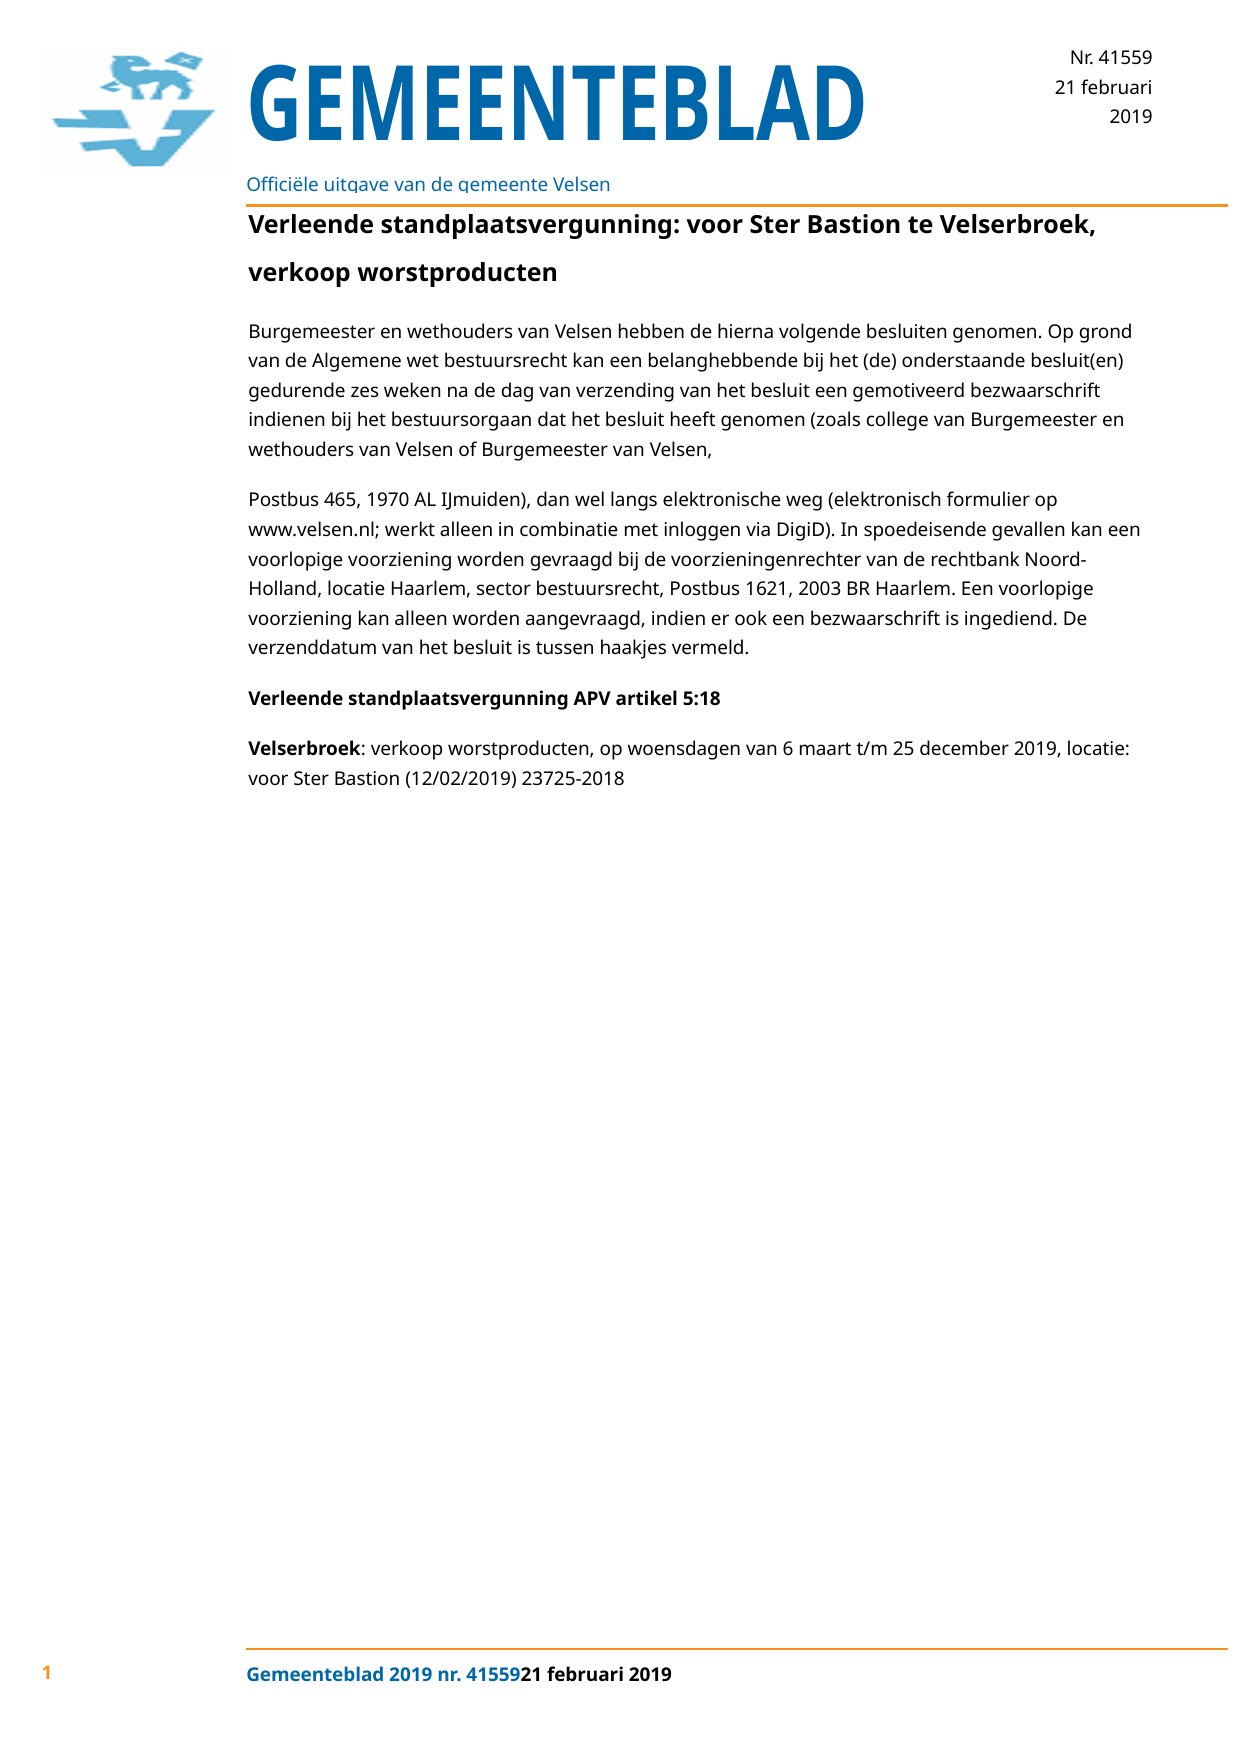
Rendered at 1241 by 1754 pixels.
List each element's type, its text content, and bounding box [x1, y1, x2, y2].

text Verleende standplaatsvergunning APV artikel 5:18 [248, 685, 1152, 711]
picture [41, 47, 231, 172]
text Burgemeester en wethouders van Velsen hebben de hierna volgende besluiten genomen. Op grond van de Algemene wet bestuursrecht kan een belanghebbende bij het (de) onderstaande besluit(en) gedurende zes weken na de dag van verzending van het besluit een gemotiveerd bezwaarschrift indienen bij het bestuursorgaan dat het besluit heeft genomen (zoals college van Burgemeester en wethouders van Velsen of Burgemeester van Velsen, [248, 318, 1152, 462]
text Verleende standplaatsvergunning: voor Ster Bastion te Velserbroek, verkoop worstproducten [248, 207, 1152, 288]
text Velserbroek: verkoop worstproducten, op woensdagen van 6 maart t/m 25 december 2019, locatie: voor Ster Bastion (12/02/2019) 23725-2018 [248, 735, 1152, 791]
text Postbus 465, 1970 AL IJmuiden), dan wel langs elektronische weg (elektronisch formulier op www.velsen.nl; werkt alleen in combinatie met inloggen via DigiD). In spoedeisende gevallen kan een voorlopige voorziening worden gevraagd bij de voorzieningenrechter van de rechtbank Noord-Holland, locatie Haarlem, sector bestuursrecht, Postbus 1621, 2003 BR Haarlem. Een voorlopige voorziening kan alleen worden aangevraagd, indien er ook een bezwaarschrift is ingediend. De verzenddatum van het besluit is tussen haakjes vermeld. [248, 487, 1152, 660]
